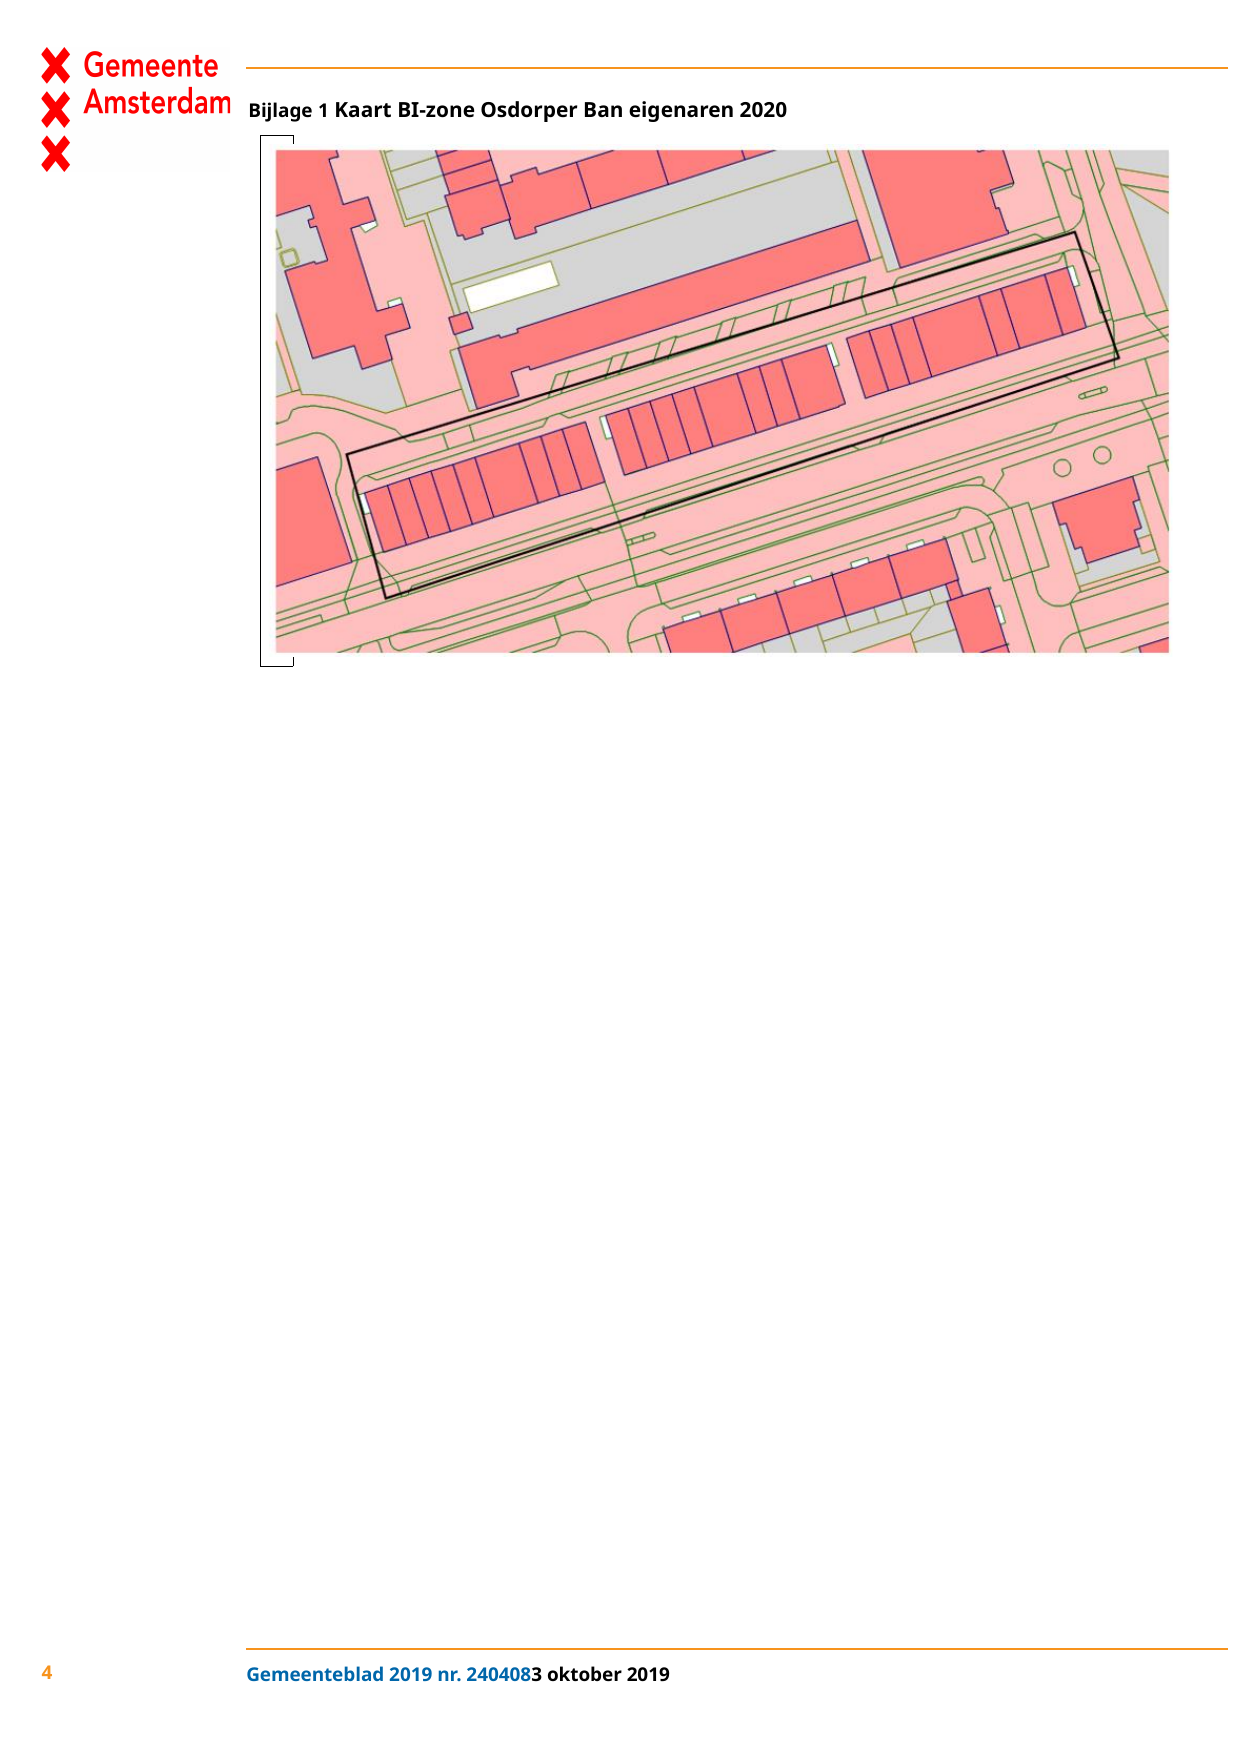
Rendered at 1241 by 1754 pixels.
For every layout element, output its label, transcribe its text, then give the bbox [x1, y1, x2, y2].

text Bijlage 1 Kaart BI-zone Osdorper Ban eigenaren 2020 [248, 95, 1152, 123]
picture [41, 47, 231, 172]
picture [268, 144, 1173, 657]
